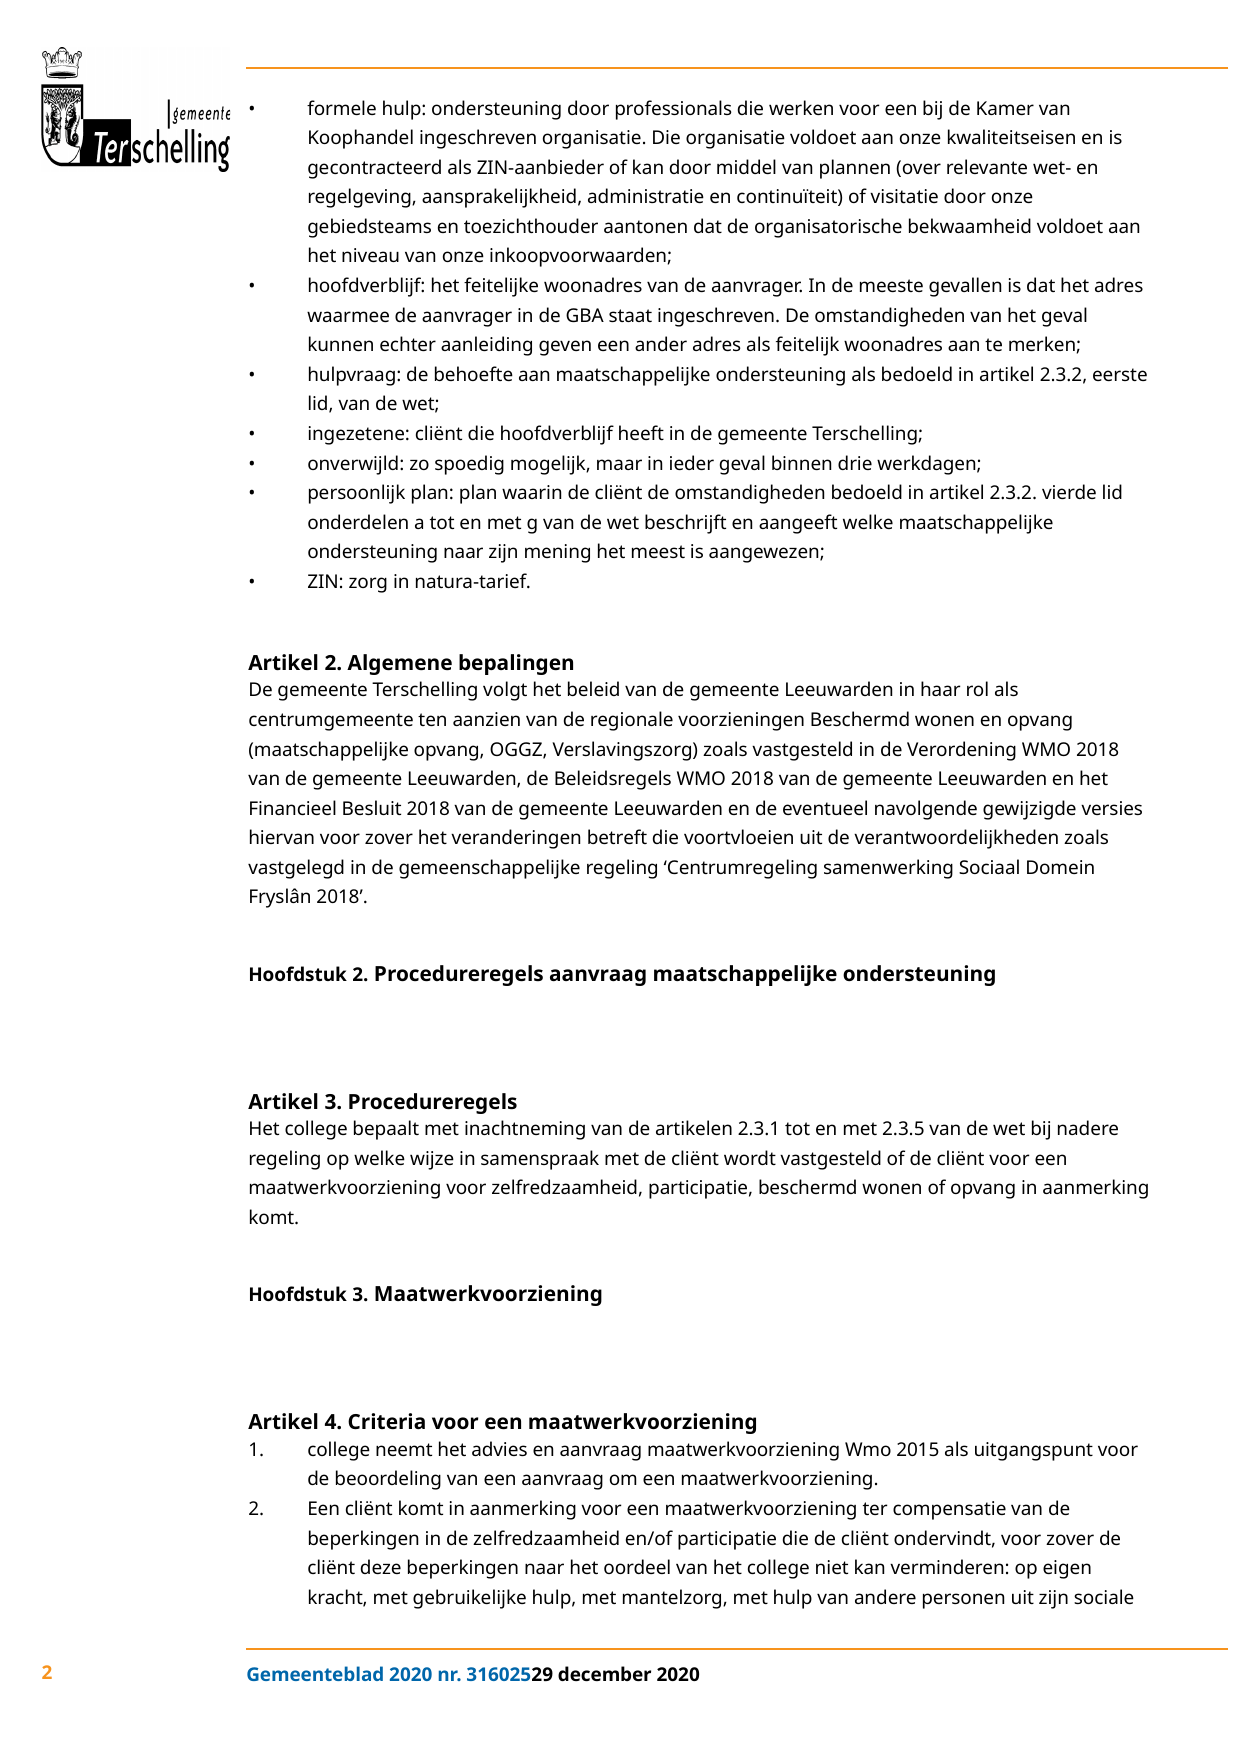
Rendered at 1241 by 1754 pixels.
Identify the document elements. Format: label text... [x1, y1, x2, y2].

list Koophandel ingeschreven organisatie. Die organisatie voldoet aan onze kwaliteitseisen en is gecontracteerd als ZIN-aanbieder of kan door middel van plannen (over relevante wet- en regelgeving, aansprakelijkheid, administratie en continuïteit) of visitatie door onze gebiedsteams en toezichthouder aantonen dat de organisatorische bekwaamheid voldoet aan het niveau van onze inkoopvoorwaarden; [248, 124, 1152, 268]
list hoofdverblijf: het feitelijke woonadres van de aanvrager. In de meeste gevallen is dat het adres waarmee de aanvrager in de GBA staat ingeschreven. De omstandigheden van het geval kunnen echter aanleiding geven een ander adres als feitelijk woonadres aan te merken; [248, 272, 1152, 357]
list ingezetene: cliënt die hoofdverblijf heeft in de gemeente Terschelling; [248, 420, 1152, 446]
list ZIN: zorg in natura-tarief. [248, 568, 1152, 594]
text Artikel 3. Procedureregels [248, 1087, 1152, 1115]
text Het college bepaalt met inachtneming van de artikelen 2.3.1 tot en met 2.3.5 van de wet bij nadere regeling op welke wijze in samenspraak met de cliënt wordt vastgesteld of de cliënt voor een maatwerkvoorziening voor zelfredzaamheid, participatie, beschermd wonen of opvang in aanmerking komt. [248, 1115, 1152, 1230]
text Hoofdstuk 3. Maatwerkvoorziening [248, 1279, 1152, 1308]
list hulpvraag: de behoefte aan maatschappelijke ondersteuning als bedoeld in artikel 2.3.2, eerste lid, van de wet; [248, 361, 1152, 416]
list formele hulp: ondersteuning door professionals die werken voor een bij de Kamer van [248, 95, 1152, 121]
picture [41, 47, 231, 172]
list onverwijld: zo spoedig mogelijk, maar in ieder geval binnen drie werkdagen; [248, 450, 1152, 476]
list persoonlijk plan: plan waarin de cliënt de omstandigheden bedoeld in artikel 2.3.2. vierde lid onderdelen a tot en met g van de wet beschrijft en aangeeft welke maatschappelijke ondersteuning naar zijn mening het meest is aangewezen; [248, 479, 1152, 564]
text Hoofdstuk 2. Procedureregels aanvraag maatschappelijke ondersteuning [248, 959, 1152, 987]
list college neemt het advies en aanvraag maatwerkvoorziening Wmo 2015 als uitgangspunt voor de beoordeling van een aanvraag om een maatwerkvoorziening. [248, 1436, 1152, 1491]
text Artikel 2. Algemene bepalingen [248, 648, 1152, 677]
text De gemeente Terschelling volgt het beleid van de gemeente Leeuwarden in haar rol als centrumgemeente ten aanzien van de regionale voorzieningen Beschermd wonen en opvang (maatschappelijke opvang, OGGZ, Verslavingszorg) zoals vastgesteld in de Verordening WMO 2018 van de gemeente Leeuwarden, de Beleidsregels WMO 2018 van de gemeente Leeuwarden en het Financieel Besluit 2018 van de gemeente Leeuwarden en de eventueel navolgende gewijzigde versies hiervan voor zover het veranderingen betreft die voortvloeien uit de verantwoordelijkheden zoals vastgelegd in de gemeenschappelijke regeling ‘Centrumregeling samenwerking Sociaal Domein Fryslân 2018’. [248, 677, 1152, 909]
text Artikel 4. Criteria voor een maatwerkvoorziening [248, 1407, 1152, 1436]
list Een cliënt komt in aanmerking voor een maatwerkvoorziening ter compensatie van de beperkingen in de zelfredzaamheid en/of participatie die de cliënt ondervindt, voor zover de cliënt deze beperkingen naar het oordeel van het college niet kan verminderen: op eigen kracht, met gebruikelijke hulp, met mantelzorg, met hulp van andere personen uit zijn sociale [248, 1495, 1152, 1609]
